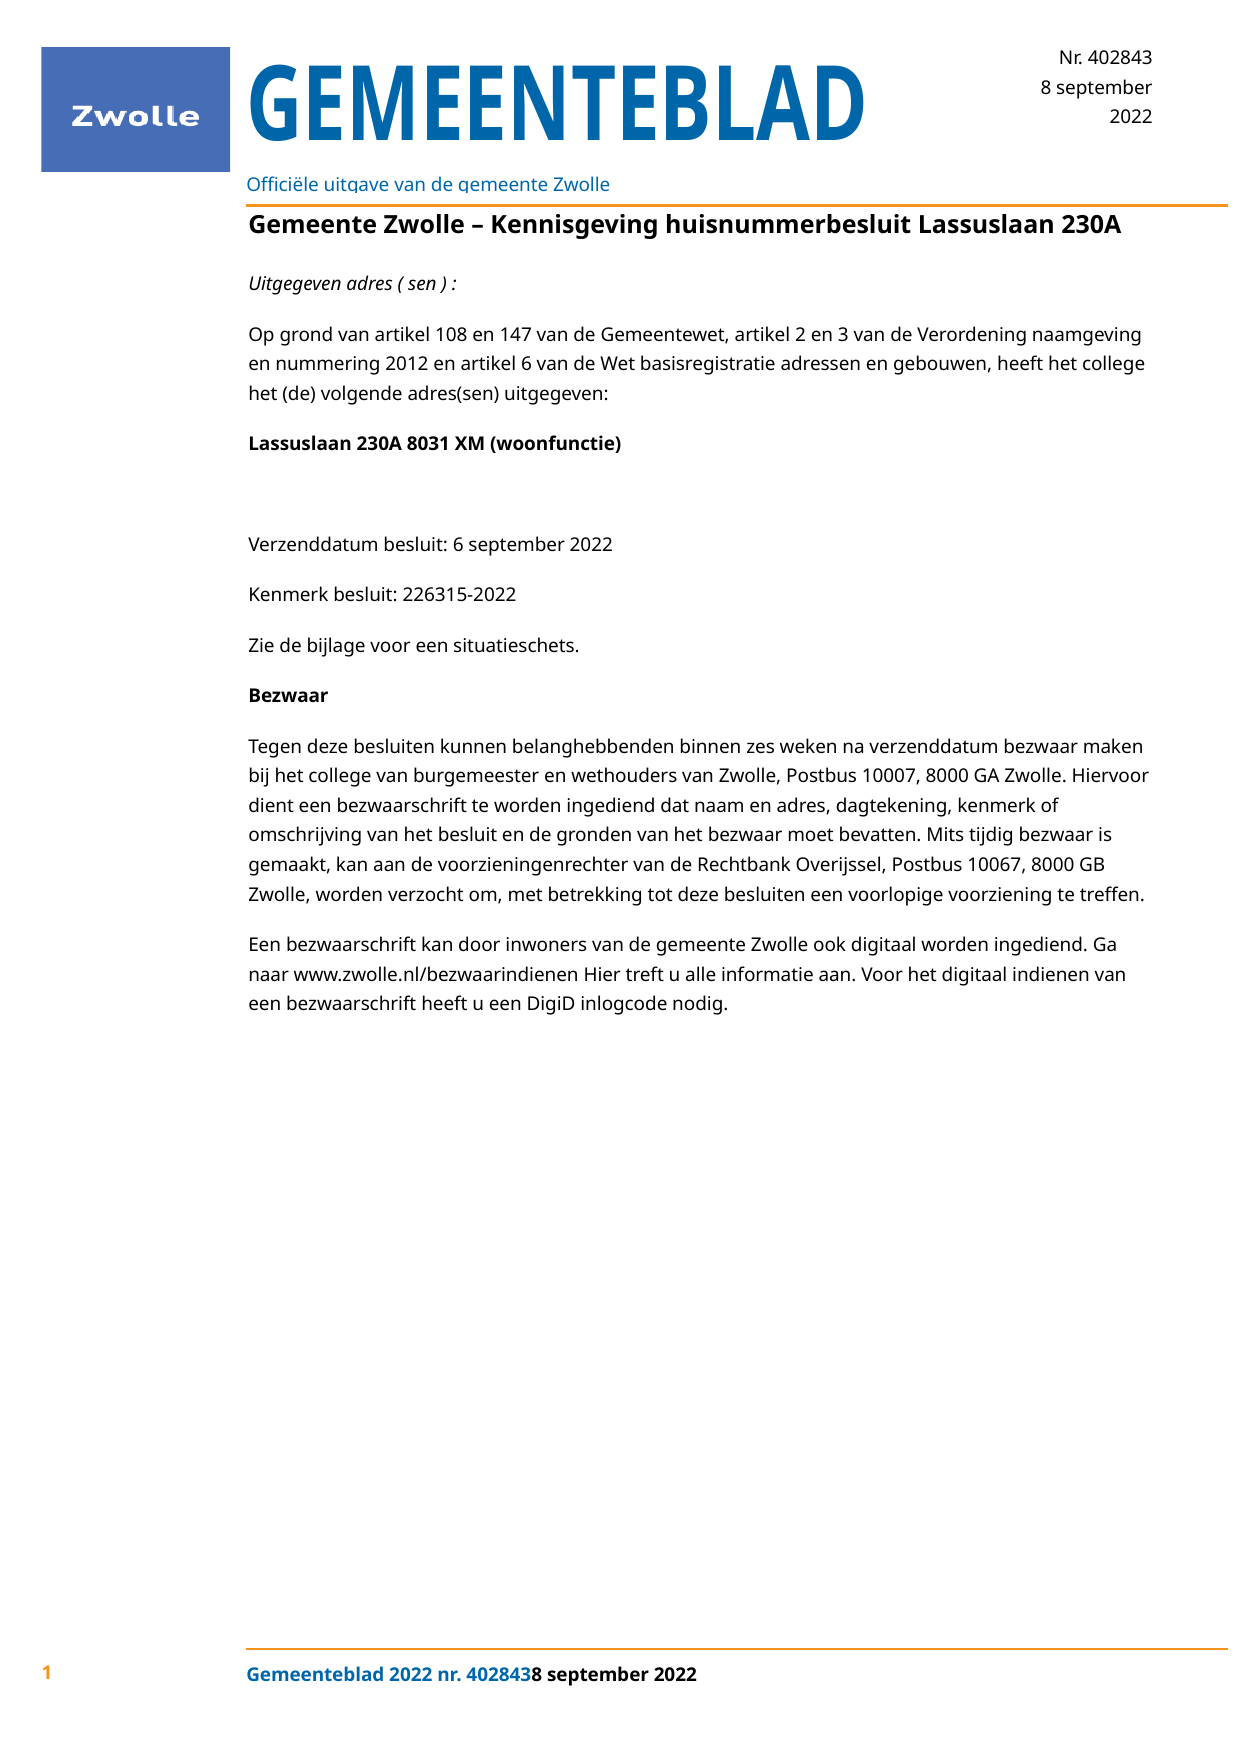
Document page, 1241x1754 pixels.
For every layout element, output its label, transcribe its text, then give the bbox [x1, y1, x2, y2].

text Tegen deze besluiten kunnen belanghebbenden binnen zes weken na verzenddatum bezwaar maken bij het college van burgemeester en wethouders van Zwolle, Postbus 10007, 8000 GA Zwolle. Hiervoor dient een bezwaarschrift te worden ingediend dat naam en adres, dagtekening, kenmerk of omschrijving van het besluit en de gronden van het bezwaar moet bevatten. Mits tijdig bezwaar is gemaakt, kan aan de voorzieningenrechter van de Rechtbank Overijssel, Postbus 10067, 8000 GB Zwolle, worden verzocht om, met betrekking tot deze besluiten een voorlopige voorziening te treffen. [248, 733, 1152, 906]
text Verzenddatum besluit: 6 september 2022 [248, 531, 1152, 557]
text Kenmerk besluit: 226315-2022 [248, 582, 1152, 607]
text Zie de bijlage voor een situatieschets. [248, 632, 1152, 658]
text Lassuslaan 230A 8031 XM (woonfunctie) [248, 430, 1152, 456]
text Gemeente Zwolle – Kennisgeving huisnummerbesluit Lassuslaan 230A [248, 207, 1152, 241]
text Bezwaar [248, 682, 1152, 708]
picture [41, 47, 231, 172]
text Op grond van artikel 108 en 147 van de Gemeentewet, artikel 2 en 3 van de Verordening naamgeving en nummering 2012 en artikel 6 van de Wet basisregistratie adressen en gebouwen, heeft het college het (de) volgende adres(sen) uitgegeven: [248, 321, 1152, 406]
text Een bezwaarschrift kan door inwoners van de gemeente Zwolle ook digitaal worden ingediend. Ga naar www.zwolle.nl/bezwaarindienen Hier treft u alle informatie aan. Voor het digitaal indienen van een bezwaarschrift heeft u een DigiD inlogcode nodig. [248, 931, 1152, 1016]
text Uitgegeven adres ( sen ) : [248, 270, 1152, 296]
